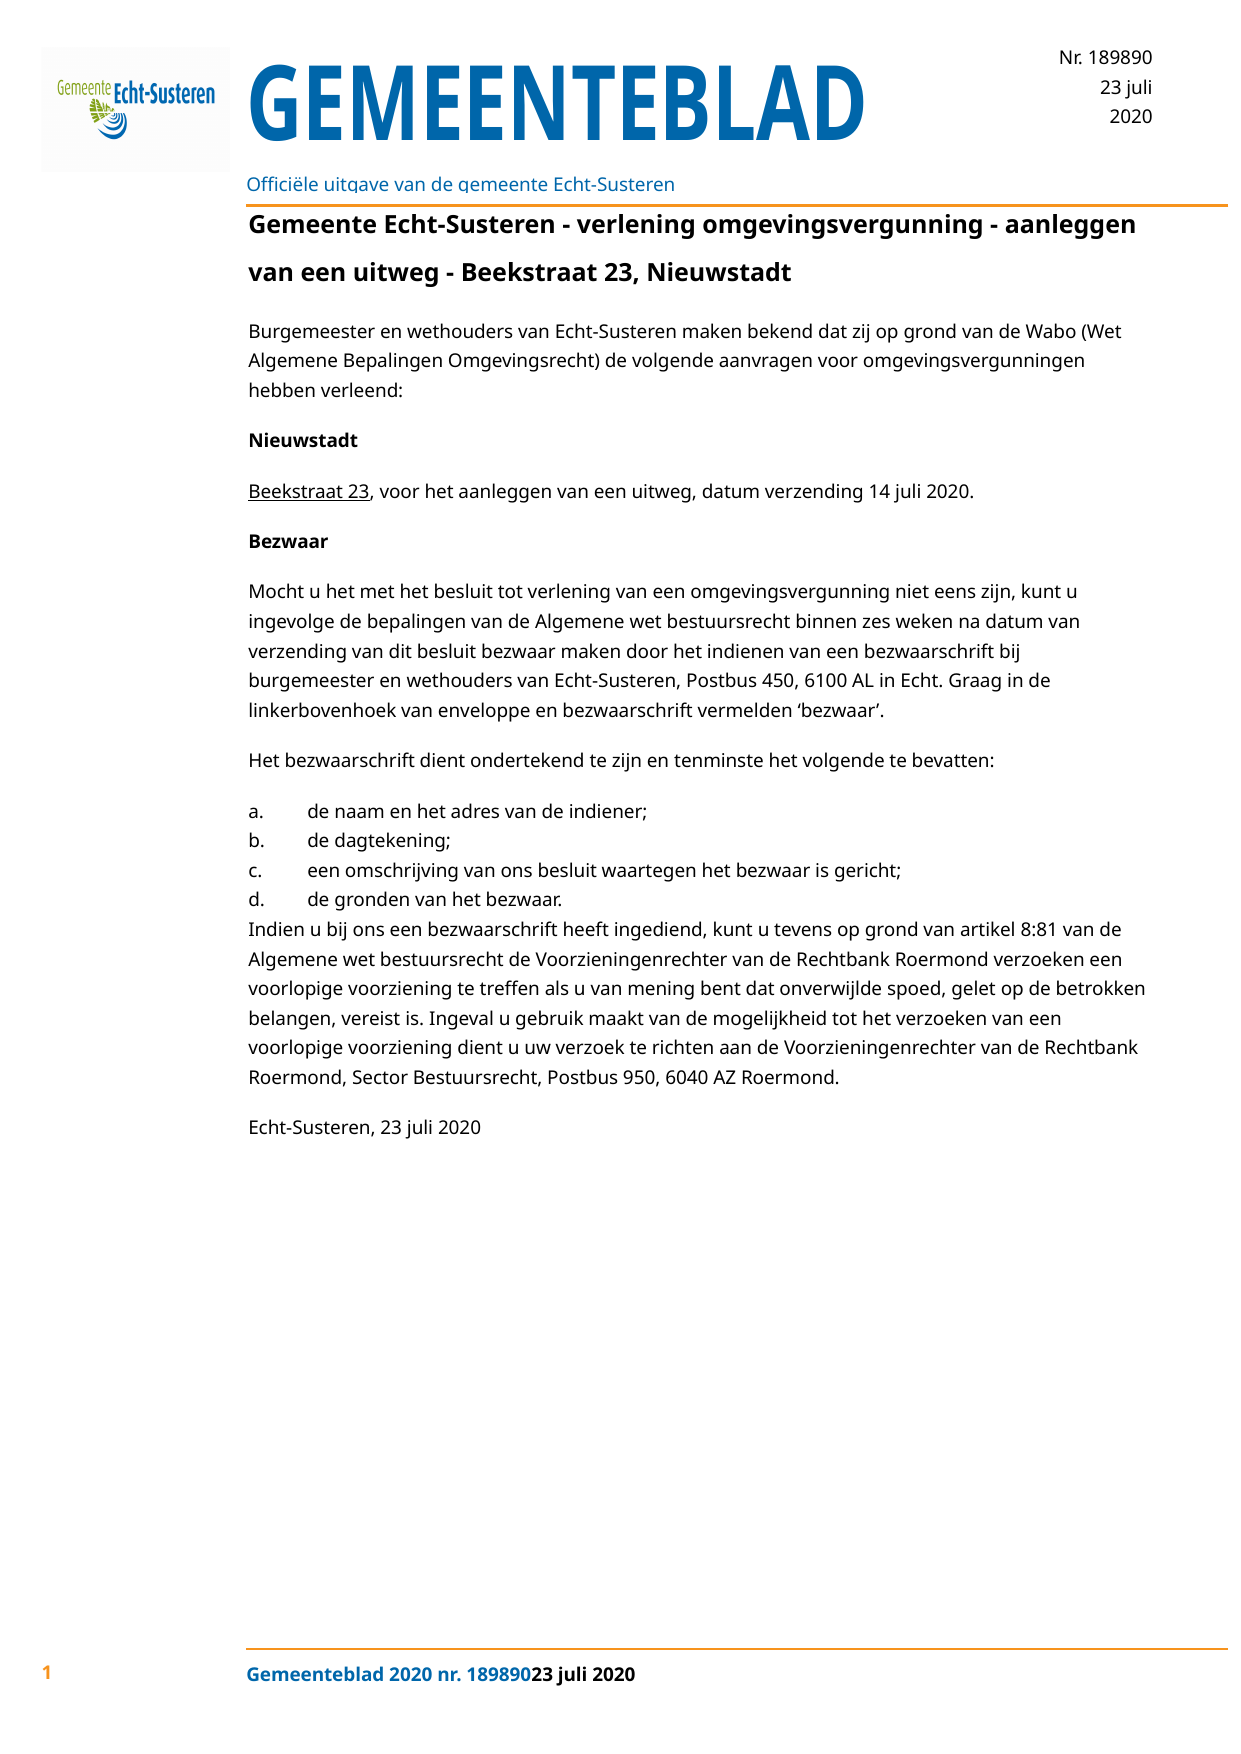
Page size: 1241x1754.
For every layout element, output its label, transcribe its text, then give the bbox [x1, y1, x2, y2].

text Indien u bij ons een bezwaarschrift heeft ingediend, kunt u tevens op grond van artikel 8:81 van de Algemene wet bestuursrecht de Voorzieningenrechter van de Rechtbank Roermond verzoeken een voorlopige voorziening te treffen als u van mening bent dat onverwijlde spoed, gelet op de betrokken belangen, vereist is. Ingeval u gebruik maakt van de mogelijkheid tot het verzoeken van een voorlopige voorziening dient u uw verzoek te richten aan de Voorzieningenrechter van de Rechtbank Roermond, Sector Bestuursrecht, Postbus 950, 6040 AZ Roermond. [248, 916, 1152, 1090]
list een omschrijving van ons besluit waartegen het bezwaar is gericht; [248, 857, 1152, 883]
text Gemeente Echt-Susteren - verlening omgevingsvergunning - aanleggen van een uitweg - Beekstraat 23, Nieuwstadt [248, 207, 1152, 288]
text Beekstraat 23, voor het aanleggen van een uitweg, datum verzending 14 juli 2020. [248, 478, 1152, 504]
text Het bezwaarschrift dient ondertekend te zijn en tenminste het volgende te bevatten: [248, 747, 1152, 773]
text Mocht u het met het besluit tot verlening van een omgevingsvergunning niet eens zijn, kunt u ingevolge de bepalingen van de Algemene wet bestuursrecht binnen zes weken na datum van verzending van dit besluit bezwaar maken door het indienen van een bezwaarschrift bij burgemeester en wethouders van Echt-Susteren, Postbus 450, 6100 AL in Echt. Graag in de linkerbovenhoek van enveloppe en bezwaarschrift vermelden ‘bezwaar’. [248, 579, 1152, 723]
picture [41, 47, 231, 172]
list de gronden van het bezwaar. [248, 887, 1152, 912]
text Bezwaar [248, 528, 1152, 554]
text Nieuwstadt [248, 427, 1152, 453]
text Burgemeester en wethouders van Echt-Susteren maken bekend dat zij op grond van de Wabo (Wet Algemene Bepalingen Omgevingsrecht) de volgende aanvragen voor omgevingsvergunningen hebben verleend: [248, 318, 1152, 403]
list de dagtekening; [248, 827, 1152, 853]
text Echt-Susteren, 23 juli 2020 [248, 1114, 1152, 1140]
list de naam en het adres van de indiener; [248, 798, 1152, 824]
